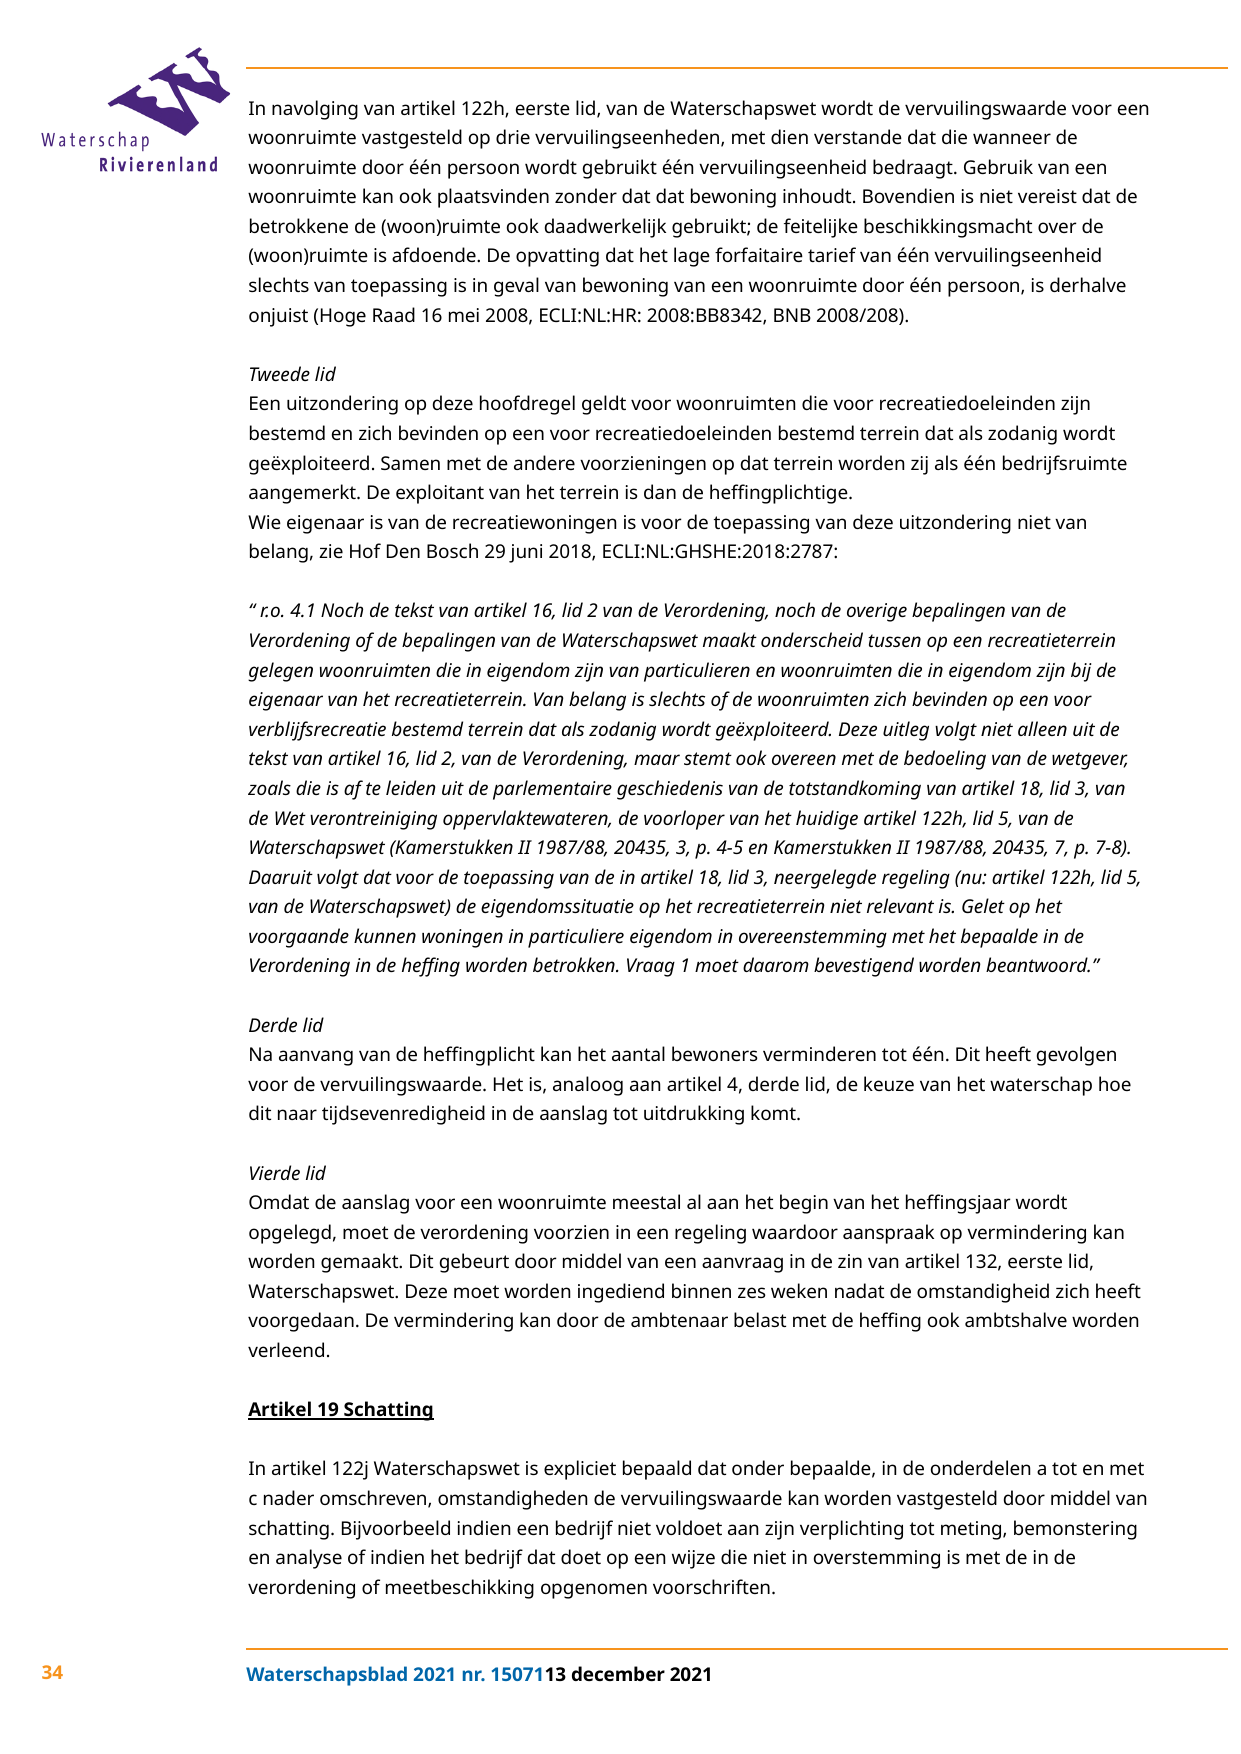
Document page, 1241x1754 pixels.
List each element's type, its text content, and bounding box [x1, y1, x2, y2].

text In navolging van artikel 122h, eerste lid, van de Waterschapswet wordt de vervuilingswaarde voor een woonruimte vastgesteld op drie vervuilingseenheden, met dien verstande dat die wanneer de woonruimte door één persoon wordt gebruikt één vervuilingseenheid bedraagt. Gebruik van een woonruimte kan ook plaatsvinden zonder dat dat bewoning inhoudt. Bovendien is niet vereist dat de betrokkene de (woon)ruimte ook daadwerkelijk gebruikt; de feitelijke beschikkingsmacht over de (woon)ruimte is afdoende. De opvatting dat het lage forfaitaire tarief van één vervuilingseenheid slechts van toepassing is in geval van bewoning van een woonruimte door één persoon, is derhalve onjuist (Hoge Raad 16 mei 2008, ECLI:NL:HR: 2008:BB8342, BNB 2008/208). [248, 95, 1152, 328]
text In artikel 122j Waterschapswet is expliciet bepaald dat onder bepaalde, in de onderdelen a tot en met c nader omschreven, omstandigheden de vervuilingswaarde kan worden vastgesteld door middel van schatting. Bijvoorbeeld indien een bedrijf niet voldoet aan zijn verplichting tot meting, bemonstering en analyse of indien het bedrijf dat doet op een wijze die niet in overstemming is met de in de verordening of meetbeschikking opgenomen voorschriften. [248, 1456, 1152, 1600]
text “ r.o. 4.1 Noch de tekst van artikel 16, lid 2 van de Verordening, noch de overige bepalingen van de Verordening of de bepalingen van de Waterschapswet maakt onderscheid tussen op een recreatieterrein gelegen woonruimten die in eigendom zijn van particulieren en woonruimten die in eigendom zijn bij de eigenaar van het recreatieterrein. Van belang is slechts of de woonruimten zich bevinden op een voor verblijfsrecreatie bestemd terrein dat als zodanig wordt geëxploiteerd. Deze uitleg volgt niet alleen uit de tekst van artikel 16, lid 2, van de Verordening, maar stemt ook overeen met de bedoeling van de wetgever, zoals die is af te leiden uit de parlementaire geschiedenis van de totstandkoming van artikel 18, lid 3, van de Wet verontreiniging oppervlaktewateren, de voorloper van het huidige artikel 122h, lid 5, van de Waterschapswet (Kamerstukken II 1987/88, 20435, 3, p. 4-5 en Kamerstukken II 1987/88, 20435, 7, p. 7-8). Daaruit volgt dat voor de toepassing van de in artikel 18, lid 3, neergelegde regeling (nu: artikel 122h, lid 5, van de Waterschapswet) de eigendomssituatie op het recreatieterrein niet relevant is. Gelet op het voorgaande kunnen woningen in particuliere eigendom in overeenstemming met het bepaalde in de Verordening in de heffing worden betrokken. Vraag 1 moet daarom bevestigend worden beantwoord.” [248, 598, 1152, 978]
text Omdat de aanslag voor een woonruimte meestal al aan het begin van het heffingsjaar wordt opgelegd, moet de verordening voorzien in een regeling waardoor aanspraak op vermindering kan worden gemaakt. Dit gebeurt door middel van een aanvraag in de zin van artikel 132, eerste lid, Waterschapswet. Deze moet worden ingediend binnen zes weken nadat de omstandigheid zich heeft voorgedaan. De vermindering kan door de ambtenaar belast met de heffing ook ambtshalve worden verleend. [248, 1189, 1152, 1363]
text Artikel 19 Schatting [248, 1396, 1152, 1422]
text Een uitzondering op deze hoofdregel geldt voor woonruimten die voor recreatiedoeleinden zijn bestemd en zich bevinden op een voor recreatiedoeleinden bestemd terrein dat als zodanig wordt geëxploiteerd. Samen met de andere voorzieningen op dat terrein worden zij als één bedrijfsruimte aangemerkt. De exploitant van het terrein is dan de heffingplichtige. [248, 391, 1152, 505]
text Wie eigenaar is van de recreatiewoningen is voor de toepassing van deze uitzondering niet van belang, zie Hof Den Bosch 29 juni 2018, ECLI:NL:GHSHE:2018:2787: [248, 509, 1152, 564]
text Na aanvang van de heffingplicht kan het aantal bewoners verminderen tot één. Dit heeft gevolgen voor de vervuilingswaarde. Het is, analoog aan artikel 4, derde lid, de keuze van het waterschap hoe dit naar tijdsevenredigheid in de aanslag tot uitdrukking komt. [248, 1041, 1152, 1126]
text Derde lid [248, 1012, 1152, 1038]
text Vierde lid [248, 1160, 1152, 1186]
text Tweede lid [248, 361, 1152, 387]
picture [41, 47, 231, 172]
